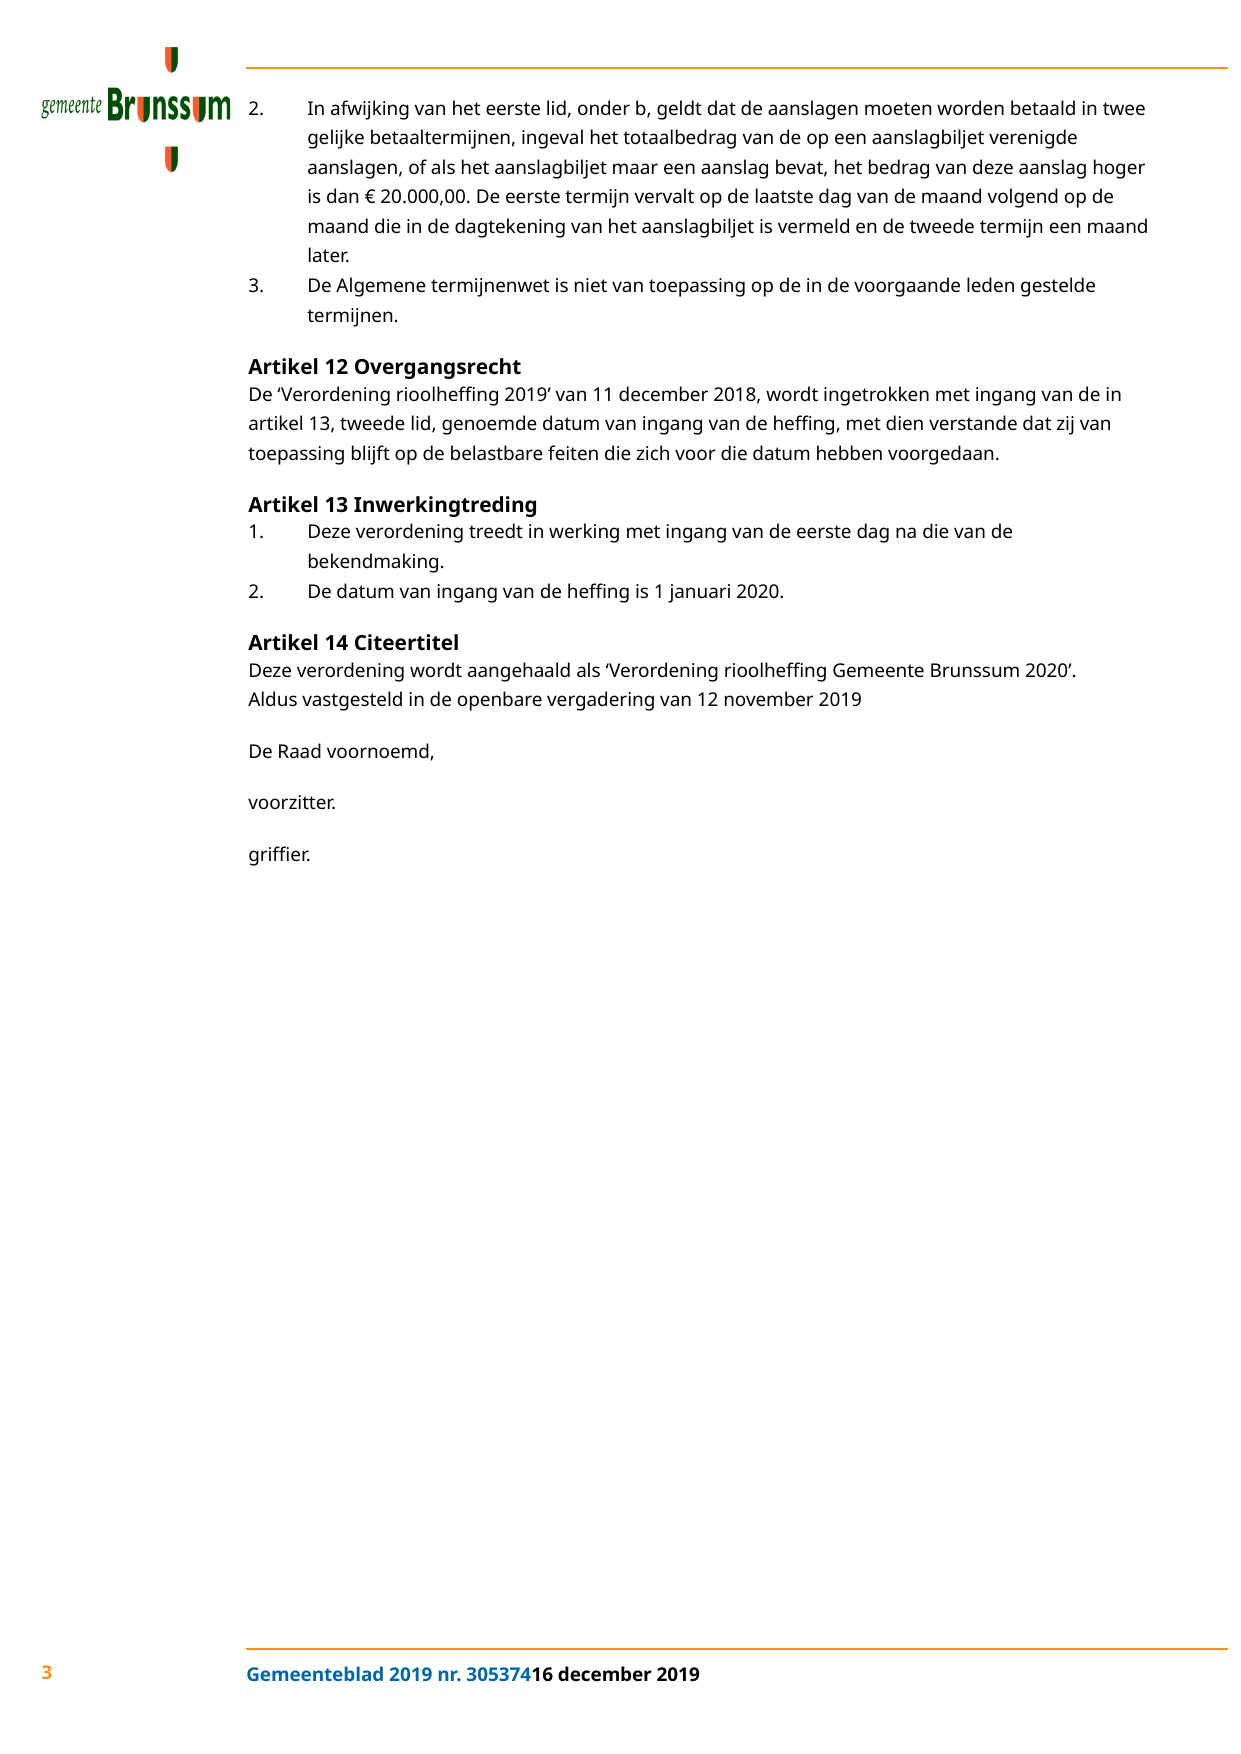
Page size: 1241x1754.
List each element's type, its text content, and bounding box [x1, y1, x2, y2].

text Artikel 14 Citeertitel [248, 628, 1152, 657]
text Deze verordening wordt aangehaald als ‘Verordening rioolheffing Gemeente Brunssum 2020’. [248, 657, 1152, 682]
picture [41, 47, 231, 172]
text Artikel 13 Inwerkingtreding [248, 490, 1152, 519]
text griffier. [248, 841, 1152, 866]
list De datum van ingang van de heffing is 1 januari 2020. [248, 578, 1152, 604]
text De ‘Verordening rioolheffing 2019’ van 11 december 2018, wordt ingetrokken met ingang van de in artikel 13, tweede lid, genoemde datum van ingang van de heffing, met dien verstande dat zij van toepassing blijft op de belastbare feiten die zich voor die datum hebben voorgedaan. [248, 381, 1152, 466]
text De Raad voornoemd, [248, 738, 1152, 763]
list De Algemene termijnenwet is niet van toepassing op de in de voorgaande leden gestelde termijnen. [248, 272, 1152, 328]
text Aldus vastgesteld in de openbare vergadering van 12 november 2019 [248, 686, 1152, 712]
list Deze verordening treedt in werking met ingang van de eerste dag na die van de bekendmaking. [248, 519, 1152, 574]
text voorzitter. [248, 789, 1152, 815]
text Artikel 12 Overgangsrecht [248, 352, 1152, 381]
list In afwijking van het eerste lid, onder b, geldt dat de aanslagen moeten worden betaald in twee gelijke betaaltermijnen, ingeval het totaalbedrag van de op een aanslagbiljet verenigde aanslagen, of als het aanslagbiljet maar een aanslag bevat, het bedrag van deze aanslag hoger is dan € 20.000,00. De eerste termijn vervalt op de laatste dag van de maand volgend op de maand die in de dagtekening van het aanslagbiljet is vermeld en de tweede termijn een maand later. [248, 95, 1152, 268]
